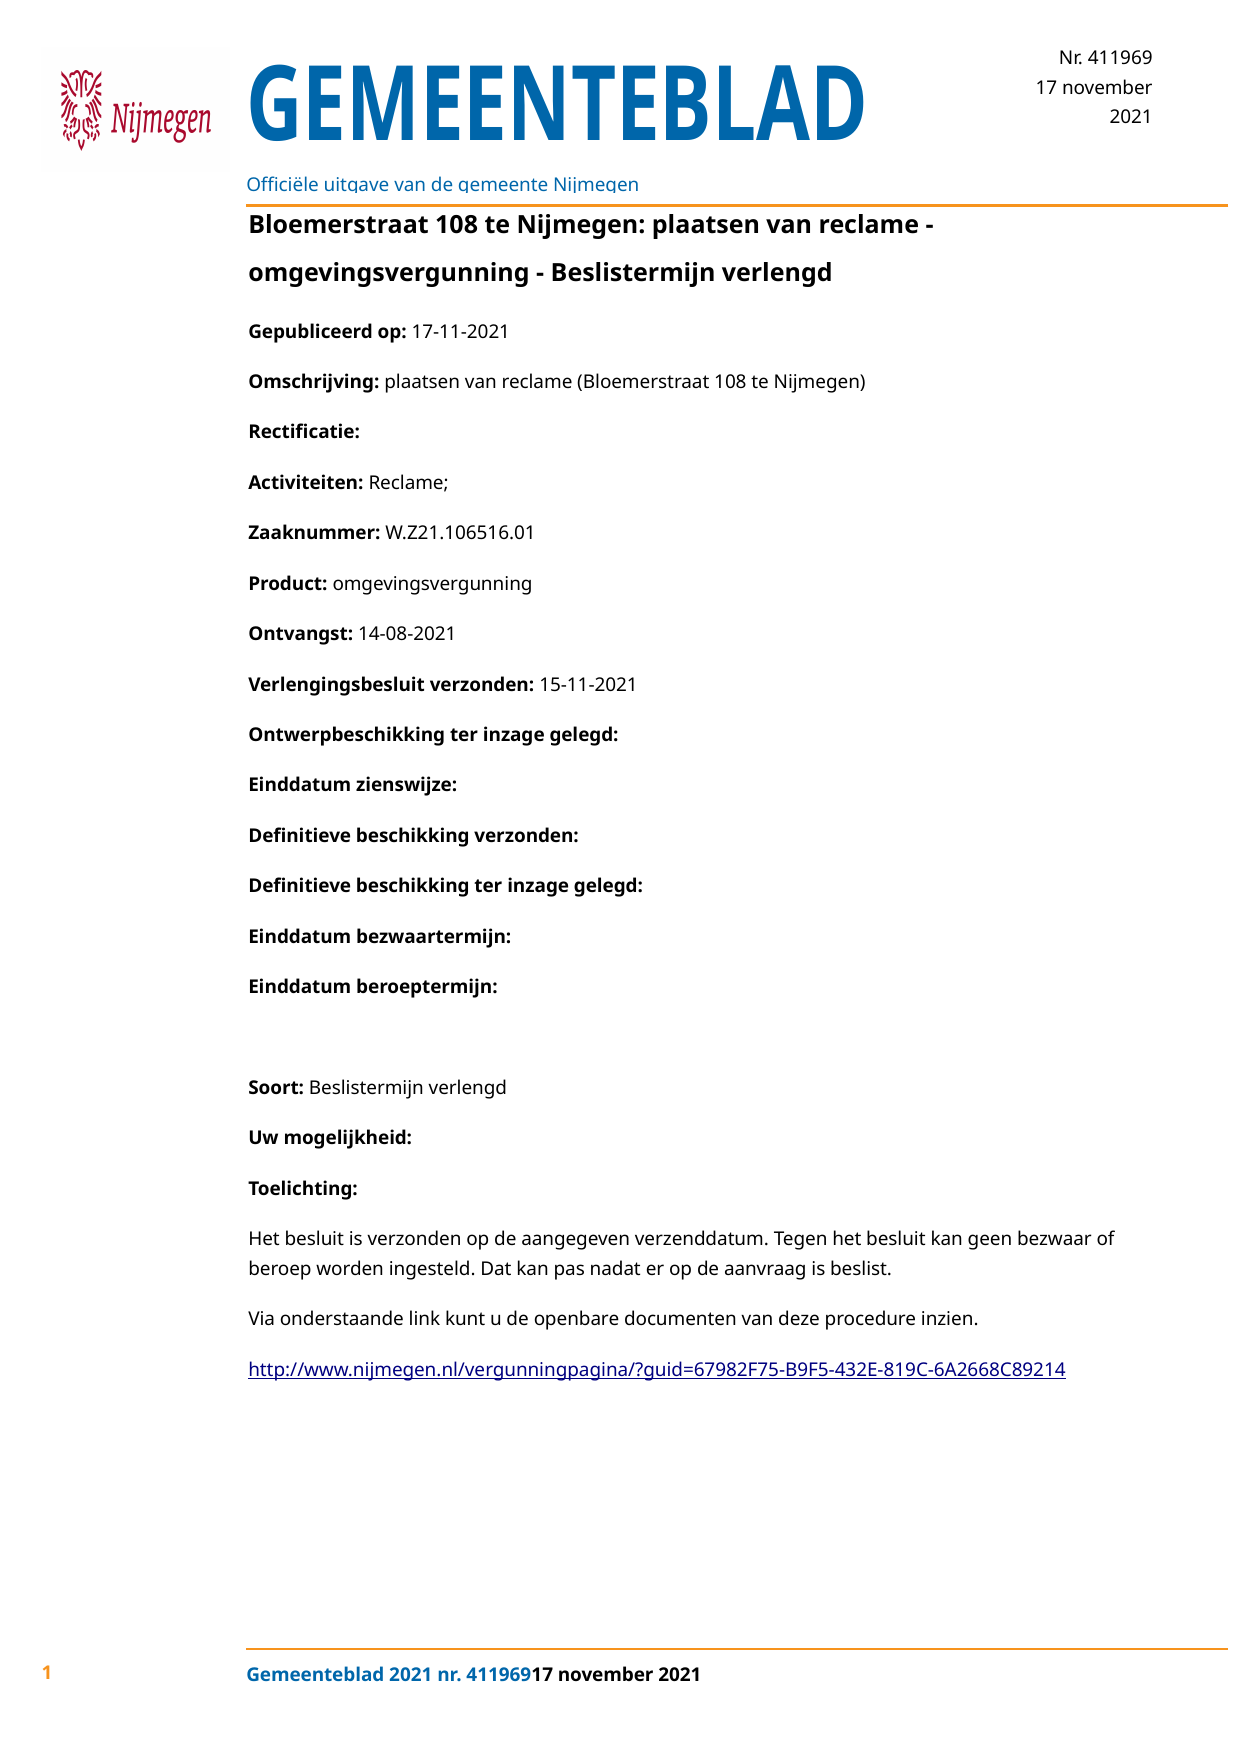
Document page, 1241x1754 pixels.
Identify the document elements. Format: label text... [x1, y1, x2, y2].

text Zaaknummer: W.Z21.106516.01 [248, 519, 1152, 545]
text Via onderstaande link kunt u de openbare documenten van deze procedure inzien. [248, 1305, 1152, 1331]
text Definitieve beschikking verzonden: [248, 822, 1152, 848]
text Soort: Beslistermijn verlengd [248, 1074, 1152, 1100]
text Einddatum beroeptermijn: [248, 973, 1152, 999]
text Einddatum zienswijze: [248, 772, 1152, 797]
text Het besluit is verzonden op de aangegeven verzenddatum. Tegen het besluit kan geen bezwaar of beroep worden ingesteld. Dat kan pas nadat er op de aanvraag is beslist. [248, 1225, 1152, 1281]
picture [41, 47, 231, 172]
text Ontvangst: 14-08-2021 [248, 620, 1152, 646]
text Verlengingsbesluit verzonden: 15-11-2021 [248, 671, 1152, 697]
text Bloemerstraat 108 te Nijmegen: plaatsen van reclame - omgevingsvergunning - Beslistermijn verlengd [248, 207, 1152, 288]
text Activiteiten: Reclame; [248, 469, 1152, 495]
text Omschrijving: plaatsen van reclame (Bloemerstraat 108 te Nijmegen) [248, 368, 1152, 394]
text Definitieve beschikking ter inzage gelegd: [248, 872, 1152, 898]
text Einddatum bezwaartermijn: [248, 923, 1152, 949]
text Ontwerpbeschikking ter inzage gelegd: [248, 721, 1152, 747]
text Rectificatie: [248, 419, 1152, 444]
text Gepubliceerd op: 17-11-2021 [248, 318, 1152, 344]
text Product: omgevingsvergunning [248, 570, 1152, 596]
text http://www.nijmegen.nl/vergunningpagina/?guid=67982F75-B9F5-432E-819C-6A2668C89214 [248, 1356, 1152, 1382]
text Toelichting: [248, 1175, 1152, 1201]
text Uw mogelijkheid: [248, 1124, 1152, 1150]
